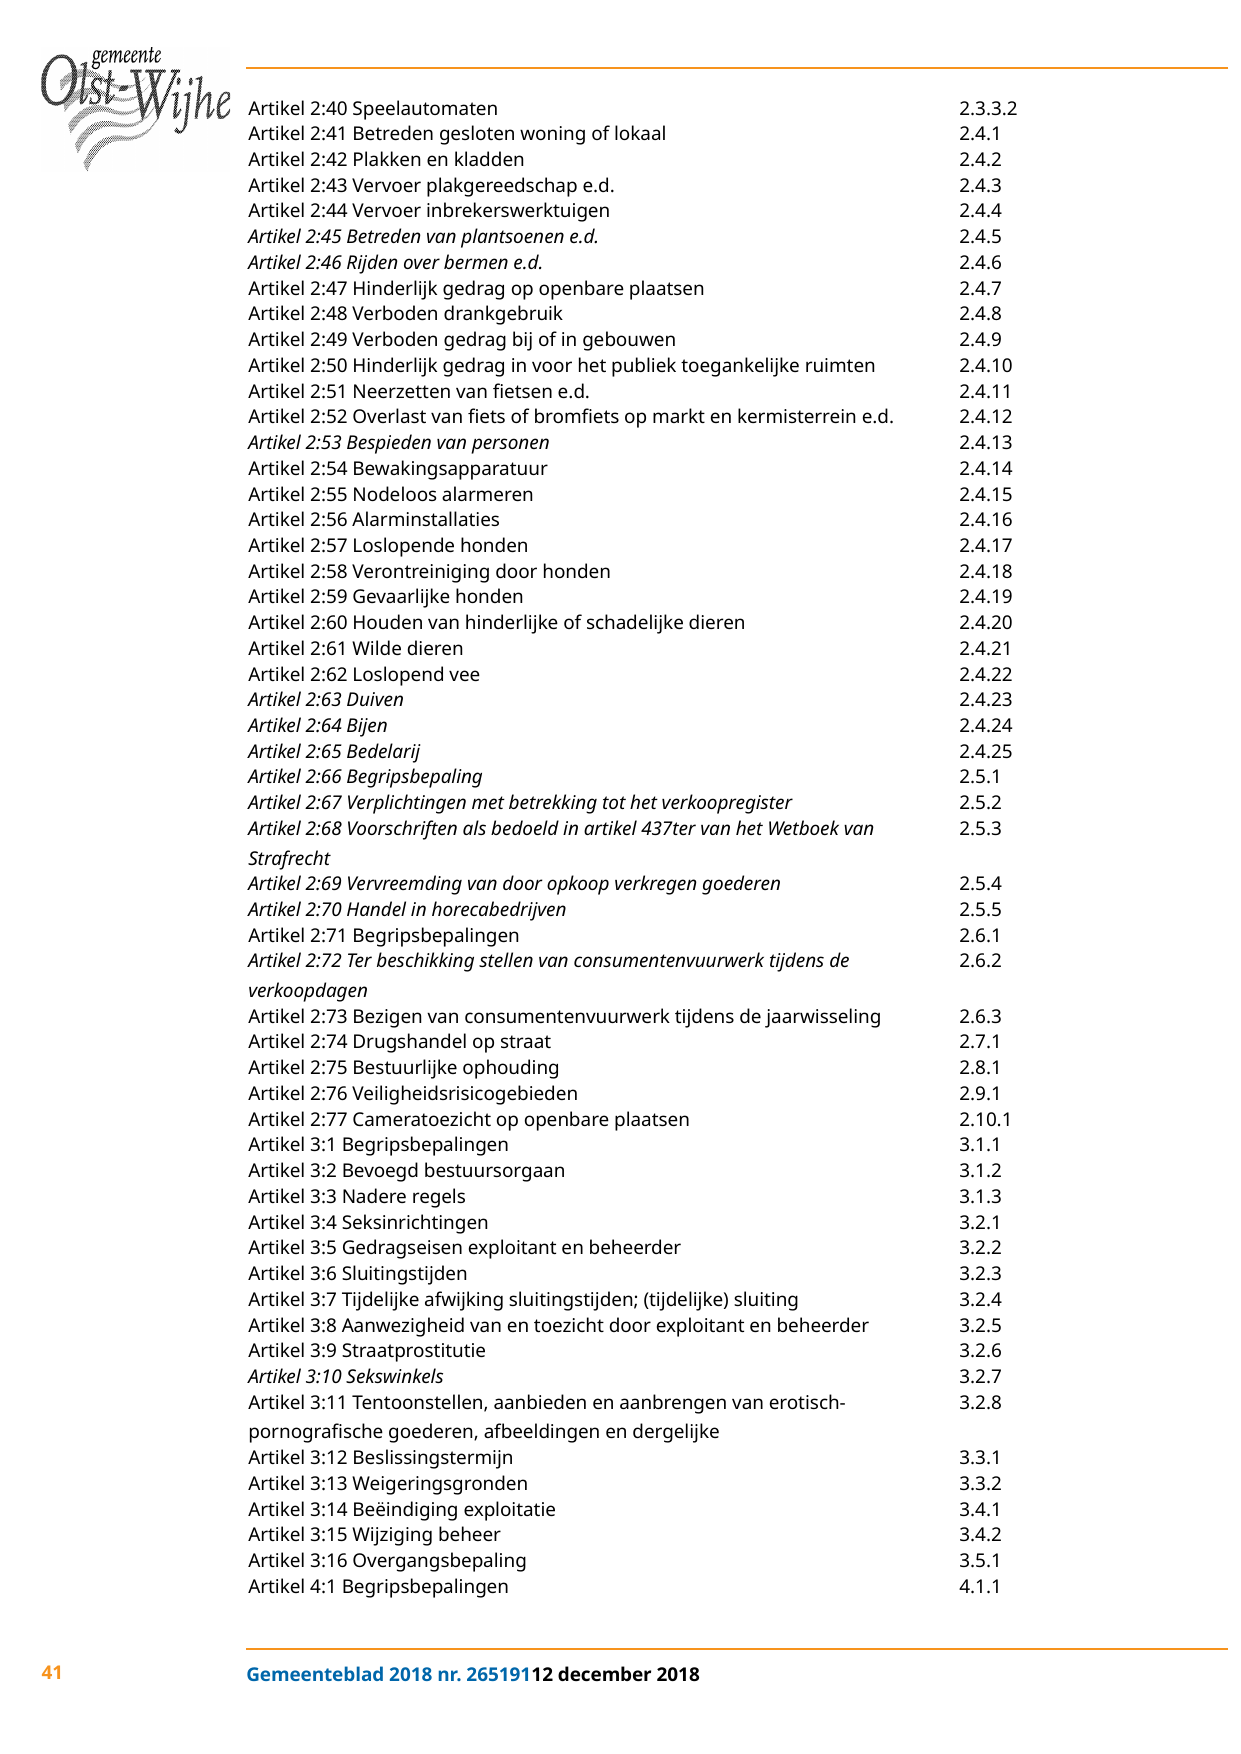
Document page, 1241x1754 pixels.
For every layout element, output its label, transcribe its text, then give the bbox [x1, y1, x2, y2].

table_cell Artikel 2:54 Bewakingsapparatuur [248, 455, 959, 481]
table_cell Artikel 2:45 Betreden van plantsoenen e.d. [248, 224, 959, 249]
table_cell Artikel 2:58 Verontreiniging door honden [248, 558, 959, 584]
table_cell Artikel 3:4 Seksinrichtingen [248, 1209, 959, 1234]
table_cell Artikel 2:66 Begripsbepaling [248, 764, 959, 789]
table_cell Artikel 2:64 Bijen [248, 712, 959, 738]
table_cell 4.1.1 [959, 1573, 1152, 1599]
table_cell 2.3.3.2 [959, 95, 1152, 121]
table_cell 2.4.10 [959, 352, 1152, 378]
table_cell 3.2.4 [959, 1286, 1152, 1312]
table_cell 3.2.1 [959, 1209, 1152, 1234]
picture [41, 47, 231, 172]
table_cell Artikel 2:46 Rijden over bermen e.d. [248, 249, 959, 275]
table_cell 2.4.12 [959, 404, 1152, 429]
table_cell 2.5.1 [959, 764, 1152, 789]
table_cell 3.2.2 [959, 1235, 1152, 1260]
table_cell 2.4.5 [959, 224, 1152, 249]
table_cell Artikel 2:42 Plakken en kladden [248, 146, 959, 172]
table_cell Artikel 3:8 Aanwezigheid van en toezicht door exploitant en beheerder [248, 1312, 959, 1337]
table_cell Artikel 2:59 Gevaarlijke honden [248, 584, 959, 609]
table_cell Artikel 2:55 Nodeloos alarmeren [248, 481, 959, 506]
table_cell Artikel 2:40 Speelautomaten [248, 95, 959, 121]
table_cell 2.6.2 [959, 948, 1152, 1003]
table_cell Artikel 2:47 Hinderlijk gedrag op openbare plaatsen [248, 275, 959, 301]
table_cell Artikel 2:62 Loslopend vee [248, 661, 959, 687]
table_cell 2.4.15 [959, 481, 1152, 506]
table_cell 2.4.18 [959, 558, 1152, 584]
table_cell 2.4.20 [959, 609, 1152, 635]
table_cell Artikel 3:16 Overgangsbepaling [248, 1547, 959, 1573]
table_cell Artikel 2:50 Hinderlijk gedrag in voor het publiek toegankelijke ruimten [248, 352, 959, 378]
table_cell 2.4.17 [959, 532, 1152, 558]
table_cell 2.6.3 [959, 1003, 1152, 1029]
table_cell Artikel 2:44 Vervoer inbrekerswerktuigen [248, 198, 959, 223]
table_cell Artikel 3:2 Bevoegd bestuursorgaan [248, 1158, 959, 1183]
table_cell 2.4.7 [959, 275, 1152, 301]
table_cell Artikel 2:63 Duiven [248, 687, 959, 712]
table_cell 3.4.2 [959, 1521, 1152, 1547]
table_cell Artikel 2:52 Overlast van fiets of bromfiets op markt en kermisterrein e.d. [248, 404, 959, 429]
table_cell Artikel 2:77 Cameratoezicht op openbare plaatsen [248, 1106, 959, 1132]
table_cell Artikel 2:75 Bestuurlijke ophouding [248, 1055, 959, 1080]
table_cell 3.1.1 [959, 1132, 1152, 1157]
table_cell 2.4.3 [959, 172, 1152, 198]
table_cell Artikel 2:70 Handel in horecabedrijven [248, 896, 959, 922]
table_cell 2.5.2 [959, 790, 1152, 815]
table_cell 2.5.5 [959, 896, 1152, 922]
table_cell Artikel 2:53 Bespieden van personen [248, 429, 959, 455]
table_cell Artikel 3:14 Beëindiging exploitatie [248, 1496, 959, 1521]
table_cell Artikel 2:73 Bezigen van consumentenvuurwerk tijdens de jaarwisseling [248, 1003, 959, 1029]
table_cell 2.4.22 [959, 661, 1152, 687]
table_cell 2.4.11 [959, 378, 1152, 403]
table_cell 2.4.23 [959, 687, 1152, 712]
table_cell 2.10.1 [959, 1106, 1152, 1132]
table_cell Artikel 4:1 Begripsbepalingen [248, 1573, 959, 1599]
table_cell Artikel 3:7 Tijdelijke afwijking sluitingstijden; (tijdelijke) sluiting [248, 1286, 959, 1312]
table_cell Artikel 3:5 Gedragseisen exploitant en beheerder [248, 1235, 959, 1260]
table_cell 2.4.4 [959, 198, 1152, 223]
table_cell 2.4.21 [959, 635, 1152, 661]
table_cell Artikel 2:71 Begripsbepalingen [248, 922, 959, 948]
table_cell 2.9.1 [959, 1080, 1152, 1106]
table_cell 2.4.16 [959, 506, 1152, 532]
table_cell 2.4.24 [959, 712, 1152, 738]
table_cell Artikel 3:15 Wijziging beheer [248, 1521, 959, 1547]
table_cell Artikel 2:51 Neerzetten van fietsen e.d. [248, 378, 959, 403]
table_cell Artikel 3:6 Sluitingstijden [248, 1260, 959, 1286]
table_cell Artikel 3:11 Tentoonstellen, aanbieden en aanbrengen van erotisch-pornografische goederen, afbeeldingen en dergelijke [248, 1389, 959, 1444]
table_cell 2.4.2 [959, 146, 1152, 172]
table_cell Artikel 3:1 Begripsbepalingen [248, 1132, 959, 1157]
table_cell 2.7.1 [959, 1029, 1152, 1054]
table_cell 3.2.3 [959, 1260, 1152, 1286]
table_cell 3.3.2 [959, 1470, 1152, 1496]
table_cell 3.1.2 [959, 1158, 1152, 1183]
table_cell 3.3.1 [959, 1444, 1152, 1470]
table_cell Artikel 3:3 Nadere regels [248, 1183, 959, 1209]
table_cell 2.5.3 [959, 815, 1152, 871]
table_cell 2.4.1 [959, 121, 1152, 146]
table_cell 3.5.1 [959, 1547, 1152, 1573]
table_cell 3.2.5 [959, 1312, 1152, 1337]
table_cell Artikel 3:13 Weigeringsgronden [248, 1470, 959, 1496]
table_cell Artikel 2:69 Vervreemding van door opkoop verkregen goederen [248, 871, 959, 896]
table_cell 2.4.9 [959, 326, 1152, 352]
table_cell 2.4.6 [959, 249, 1152, 275]
table_cell 2.8.1 [959, 1055, 1152, 1080]
table_cell Artikel 3:9 Straatprostitutie [248, 1338, 959, 1363]
table_cell Artikel 2:48 Verboden drankgebruik [248, 301, 959, 326]
table_cell Artikel 2:43 Vervoer plakgereedschap e.d. [248, 172, 959, 198]
table_cell 3.4.1 [959, 1496, 1152, 1521]
table_cell 2.4.19 [959, 584, 1152, 609]
table_cell Artikel 2:65 Bedelarij [248, 738, 959, 764]
table_cell 3.2.8 [959, 1389, 1152, 1444]
table_cell Artikel 2:74 Drugshandel op straat [248, 1029, 959, 1054]
table_cell Artikel 2:72 Ter beschikking stellen van consumentenvuurwerk tijdens de verkoopdagen [248, 948, 959, 1003]
table_cell Artikel 2:61 Wilde dieren [248, 635, 959, 661]
table_cell Artikel 2:67 Verplichtingen met betrekking tot het verkoopregister [248, 790, 959, 815]
table_cell 2.4.13 [959, 429, 1152, 455]
table_cell Artikel 3:12 Beslissingstermijn [248, 1444, 959, 1470]
table_cell 2.5.4 [959, 871, 1152, 896]
table_cell 3.1.3 [959, 1183, 1152, 1209]
table_cell 2.6.1 [959, 922, 1152, 948]
table_cell Artikel 3:10 Sekswinkels [248, 1363, 959, 1389]
table_cell Artikel 2:68 Voorschriften als bedoeld in artikel 437ter van het Wetboek van Strafrecht [248, 815, 959, 871]
table_cell 3.2.7 [959, 1363, 1152, 1389]
table_cell Artikel 2:49 Verboden gedrag bij of in gebouwen [248, 326, 959, 352]
table_cell Artikel 2:41 Betreden gesloten woning of lokaal [248, 121, 959, 146]
table_cell 2.4.14 [959, 455, 1152, 481]
table_cell 3.2.6 [959, 1338, 1152, 1363]
table_cell Artikel 2:60 Houden van hinderlijke of schadelijke dieren [248, 609, 959, 635]
table_cell Artikel 2:56 Alarminstallaties [248, 506, 959, 532]
table_cell 2.4.25 [959, 738, 1152, 764]
table_cell Artikel 2:76 Veiligheidsrisicogebieden [248, 1080, 959, 1106]
table_cell Artikel 2:57 Loslopende honden [248, 532, 959, 558]
table_cell 2.4.8 [959, 301, 1152, 326]
